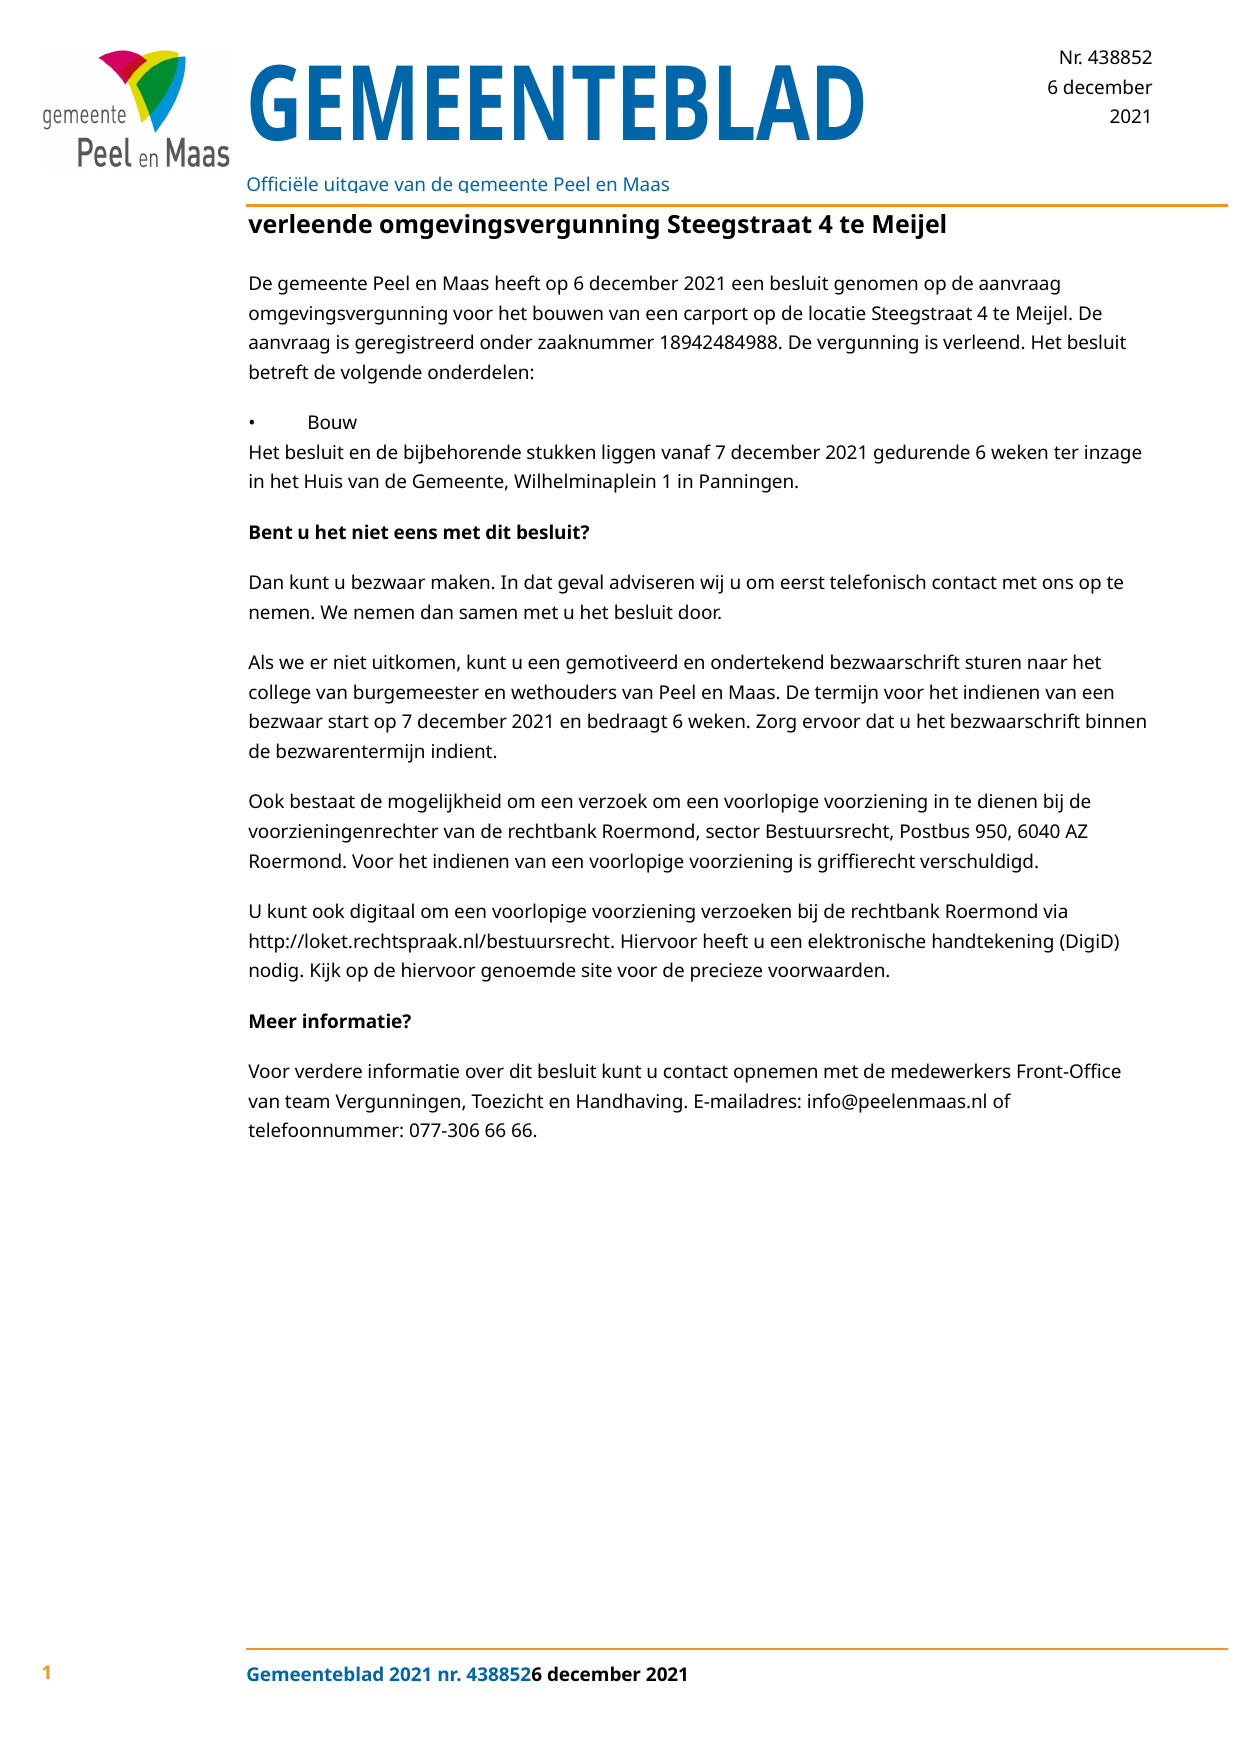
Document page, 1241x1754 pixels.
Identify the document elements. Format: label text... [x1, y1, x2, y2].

text Dan kunt u bezwaar maken. In dat geval adviseren wij u om eerst telefonisch contact met ons op te nemen. We nemen dan samen met u het besluit door. [248, 569, 1152, 625]
text Meer informatie? [248, 1008, 1152, 1033]
text U kunt ook digitaal om een voorlopige voorziening verzoeken bij de rechtbank Roermond via http://loket.rechtspraak.nl/bestuursrecht. Hiervoor heeft u een elektronische handtekening (DigiD) nodig. Kijk op de hiervoor genoemde site voor de precieze voorwaarden. [248, 898, 1152, 983]
text verleende omgevingsvergunning Steegstraat 4 te Meijel [248, 207, 1152, 241]
text Ook bestaat de mogelijkheid om een verzoek om een voorlopige voorziening in te dienen bij de voorzieningenrechter van de rechtbank Roermond, sector Bestuursrecht, Postbus 950, 6040 AZ Roermond. Voor het indienen van een voorlopige voorziening is griffierecht verschuldigd. [248, 789, 1152, 873]
text De gemeente Peel en Maas heeft op 6 december 2021 een besluit genomen op de aanvraag omgevingsvergunning voor het bouwen van een carport op de locatie Steegstraat 4 te Meijel. De aanvraag is geregistreerd onder zaaknummer 18942484988. De vergunning is verleend. Het besluit betreft de volgende onderdelen: [248, 270, 1152, 385]
text Het besluit en de bijbehorende stukken liggen vanaf 7 december 2021 gedurende 6 weken ter inzage in het Huis van de Gemeente, Wilhelminaplein 1 in Panningen. [248, 439, 1152, 494]
list Bouw [248, 409, 1152, 435]
text Voor verdere informatie over dit besluit kunt u contact opnemen met de medewerkers Front-Office van team Vergunningen, Toezicht en Handhaving. E-mailadres: info@peelenmaas.nl of telefoonnummer: 077-306 66 66. [248, 1058, 1152, 1143]
text Als we er niet uitkomen, kunt u een gemotiveerd en ondertekend bezwaarschrift sturen naar het college van burgemeester en wethouders van Peel en Maas. De termijn voor het indienen van een bezwaar start op 7 december 2021 en bedraagt 6 weken. Zorg ervoor dat u het bezwaarschrift binnen de bezwarentermijn indient. [248, 649, 1152, 764]
text Bent u het niet eens met dit besluit? [248, 519, 1152, 545]
picture [41, 47, 231, 172]
